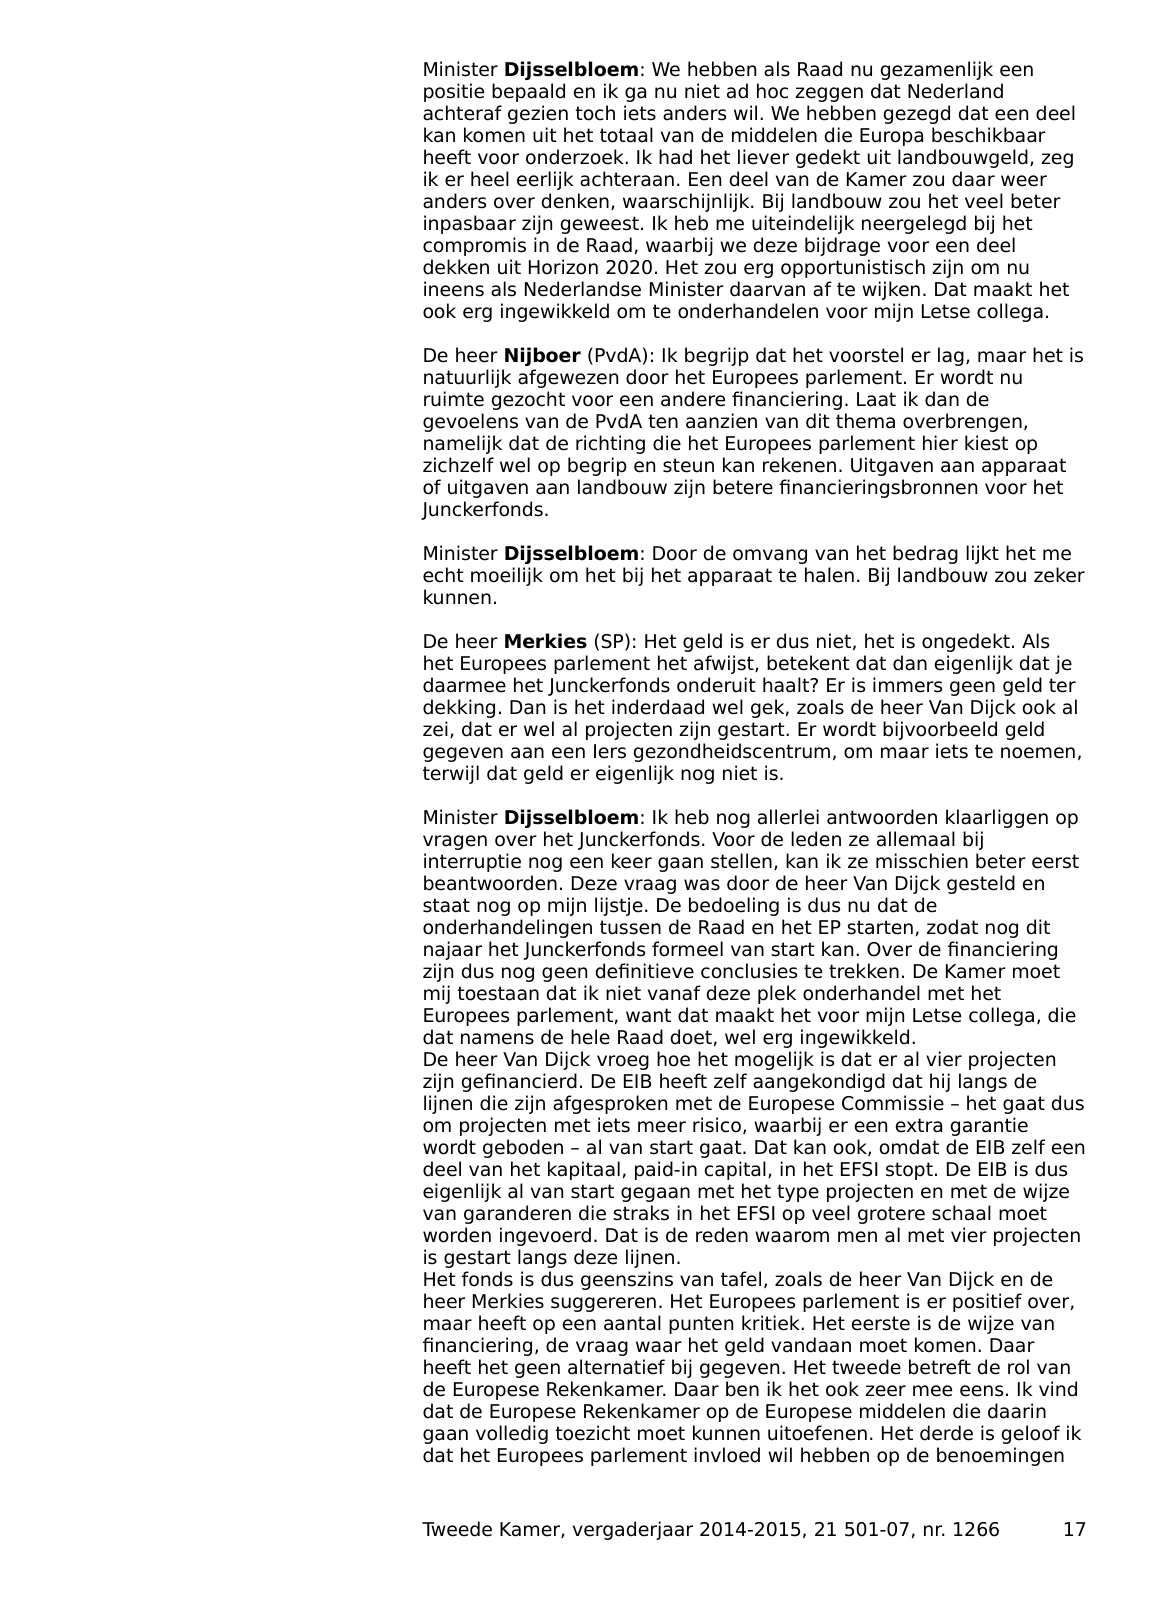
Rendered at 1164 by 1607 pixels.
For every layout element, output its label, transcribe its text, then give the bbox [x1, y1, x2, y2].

text De heer Merkies (SP): Het geld is er dus niet, het is ongedekt. Als het Europees parlement het afwijst, betekent dat dan eigenlijk dat je daarmee het Junckerfonds onderuit haalt? Er is immers geen geld ter dekking. Dan is het inderdaad wel gek, zoals de heer Van Dijck ook al zei, dat er wel al projecten zijn gestart. Er wordt bijvoorbeeld geld gegeven aan een Iers gezondheidscentrum, om maar iets te noemen, terwijl dat geld er eigenlijk nog niet is. [422, 631, 1087, 785]
text Minister Dijsselbloem: Door de omvang van het bedrag lijkt het me echt moeilijk om het bij het apparaat te halen. Bij landbouw zou zeker kunnen. [422, 543, 1087, 609]
text De heer Nijboer (PvdA): Ik begrijp dat het voorstel er lag, maar het is natuurlijk afgewezen door het Europees parlement. Er wordt nu ruimte gezocht voor een andere financiering. Laat ik dan de gevoelens van de PvdA ten aanzien van dit thema overbrengen, namelijk dat de richting die het Europees parlement hier kiest op zichzelf wel op begrip en steun kan rekenen. Uitgaven aan apparaat of uitgaven aan landbouw zijn betere financieringsbronnen voor het Junckerfonds. [422, 345, 1087, 521]
text De heer Van Dijck vroeg hoe het mogelijk is dat er al vier projecten zijn gefinancierd. De EIB heeft zelf aangekondigd dat hij langs de lijnen die zijn afgesproken met de Europese Commissie – het gaat dus om projecten met iets meer risico, waarbij er een extra garantie wordt geboden – al van start gaat. Dat kan ook, omdat de EIB zelf een deel van het kapitaal, paid-in capital, in het EFSI stopt. De EIB is dus eigenlijk al van start gegaan met het type projecten en met de wijze van garanderen die straks in het EFSI op veel grotere schaal moet worden ingevoerd. Dat is de reden waarom men al met vier projecten is gestart langs deze lijnen. [422, 1049, 1087, 1269]
text Het fonds is dus geenszins van tafel, zoals de heer Van Dijck en de heer Merkies suggereren. Het Europees parlement is er positief over, maar heeft op een aantal punten kritiek. Het eerste is de wijze van financiering, de vraag waar het geld vandaan moet komen. Daar heeft het geen alternatief bij gegeven. Het tweede betreft de rol van de Europese Rekenkamer. Daar ben ik het ook zeer mee eens. Ik vind dat de Europese Rekenkamer op de Europese middelen die daarin gaan volledig toezicht moet kunnen uitoefenen. Het derde is geloof ik dat het Europees parlement invloed wil hebben op de benoemingen [422, 1269, 1087, 1467]
text Minister Dijsselbloem: Ik heb nog allerlei antwoorden klaarliggen op vragen over het Junckerfonds. Voor de leden ze allemaal bij interruptie nog een keer gaan stellen, kan ik ze misschien beter eerst beantwoorden. Deze vraag was door de heer Van Dijck gesteld en staat nog op mijn lijstje. De bedoeling is dus nu dat de onderhandelingen tussen de Raad en het EP starten, zodat nog dit najaar het Junckerfonds formeel van start kan. Over de financiering zijn dus nog geen definitieve conclusies te trekken. De Kamer moet mij toestaan dat ik niet vanaf deze plek onderhandel met het Europees parlement, want dat maakt het voor mijn Letse collega, die dat namens de hele Raad doet, wel erg ingewikkeld. [422, 807, 1087, 1049]
text Minister Dijsselbloem: We hebben als Raad nu gezamenlijk een positie bepaald en ik ga nu niet ad hoc zeggen dat Nederland achteraf gezien toch iets anders wil. We hebben gezegd dat een deel kan komen uit het totaal van de middelen die Europa beschikbaar heeft voor onderzoek. Ik had het liever gedekt uit landbouwgeld, zeg ik er heel eerlijk achteraan. Een deel van de Kamer zou daar weer anders over denken, waarschijnlijk. Bij landbouw zou het veel beter inpasbaar zijn geweest. Ik heb me uiteindelijk neergelegd bij het compromis in de Raad, waarbij we deze bijdrage voor een deel dekken uit Horizon 2020. Het zou erg opportunistisch zijn om nu ineens als Nederlandse Minister daarvan af te wijken. Dat maakt het ook erg ingewikkeld om te onderhandelen voor mijn Letse collega. [422, 59, 1087, 323]
